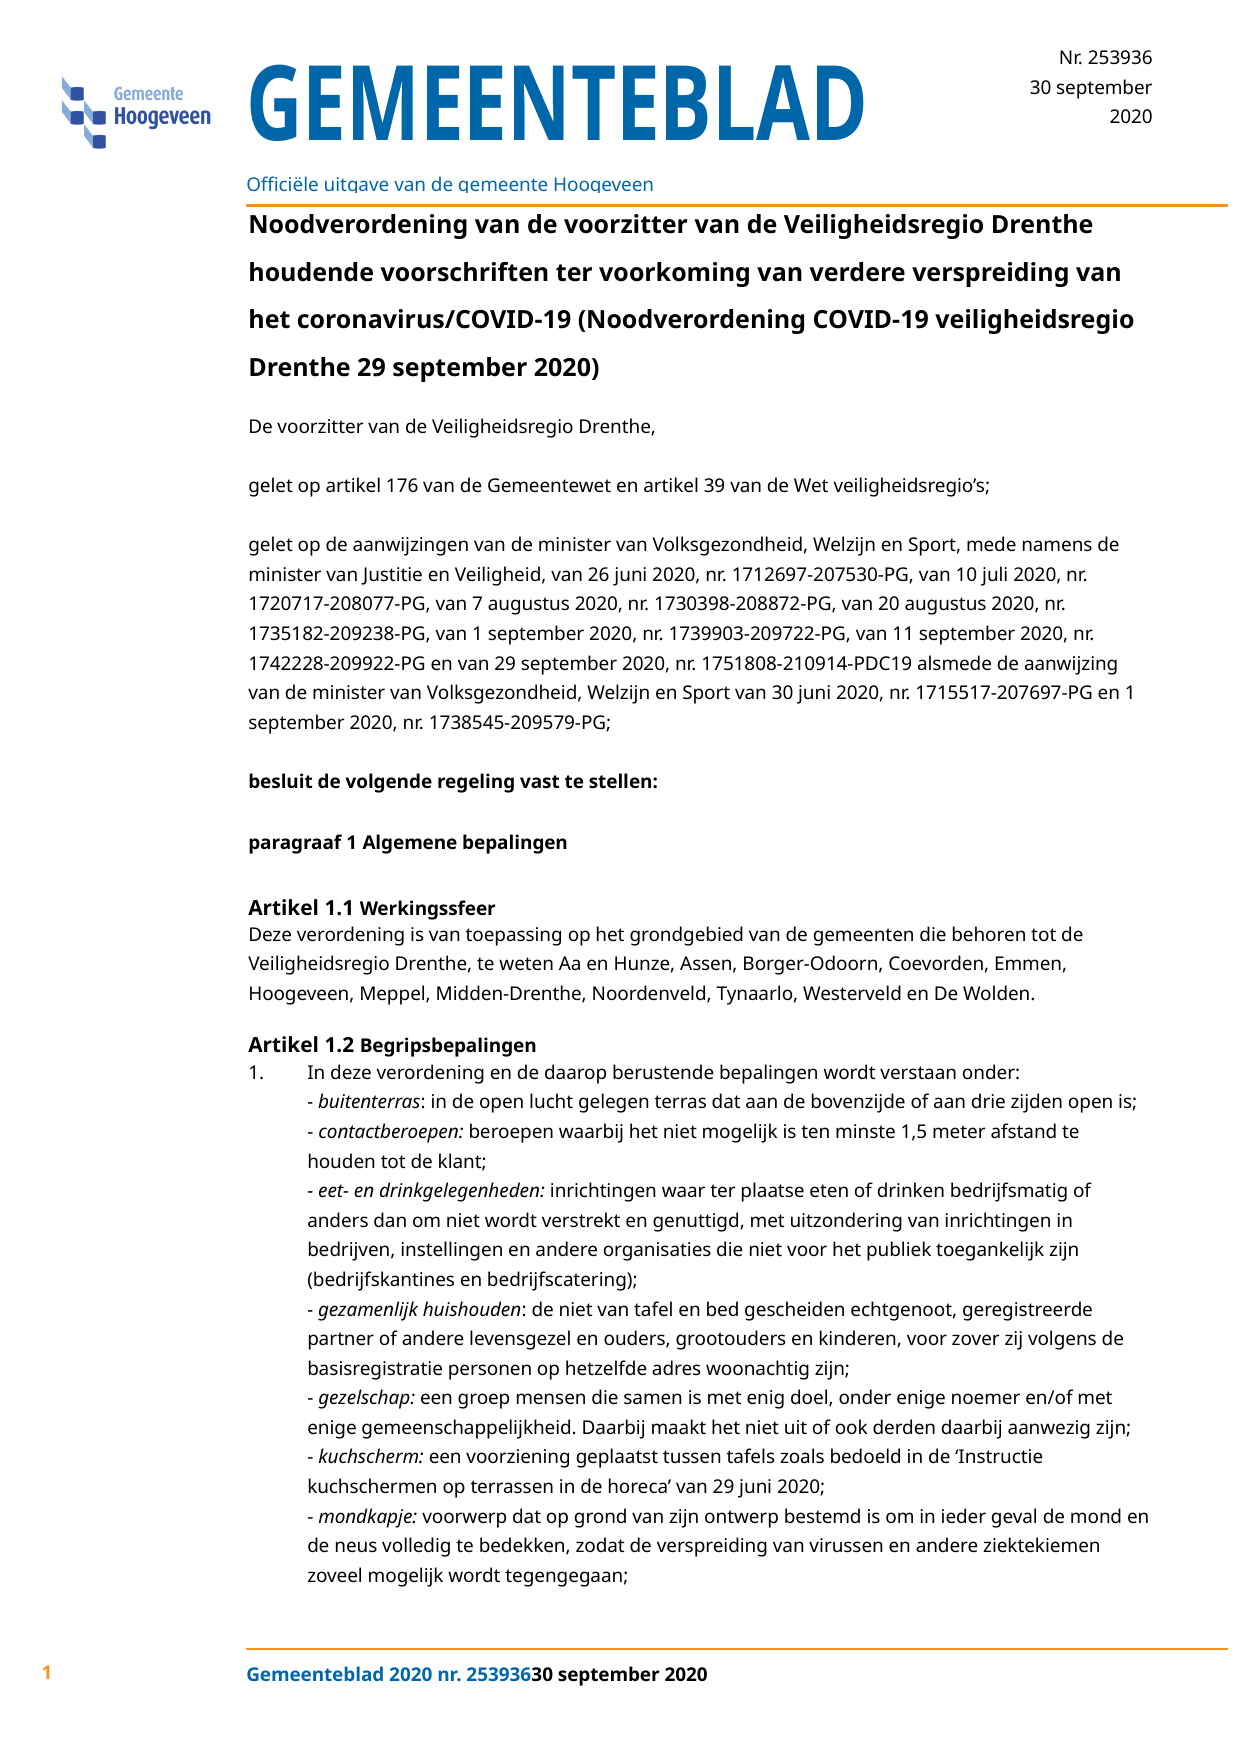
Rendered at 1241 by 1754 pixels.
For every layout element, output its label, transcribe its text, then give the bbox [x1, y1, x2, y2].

text Noodverordening van de voorzitter van de Veiligheidsregio Drenthe houdende voorschriften ter voorkoming van verdere verspreiding van het coronavirus/COVID-19 (Noodverordening COVID-19 veiligheidsregio Drenthe 29 september 2020) [248, 207, 1152, 384]
list - gezamenlijk huishouden: de niet van tafel en bed gescheiden echtgenoot, geregistreerde partner of andere levensgezel en ouders, grootouders en kinderen, voor zover zij volgens de basisregistratie personen op hetzelfde adres woonachtig zijn; [248, 1296, 1152, 1381]
text paragraaf 1 Algemene bepalingen [248, 827, 1152, 856]
text Deze verordening is van toepassing op het grondgebied van de gemeenten die behoren tot de Veiligheidsregio Drenthe, te weten Aa en Hunze, Assen, Borger-Odoorn, Coevorden, Emmen, Hoogeveen, Meppel, Midden-Drenthe, Noordenveld, Tynaarlo, Westerveld en De Wolden. [248, 921, 1152, 1006]
list In deze verordening en de daarop berustende bepalingen wordt verstaan onder: [248, 1059, 1152, 1085]
list - contactberoepen: beroepen waarbij het niet mogelijk is ten minste 1,5 meter afstand te houden tot de klant; [248, 1118, 1152, 1173]
text gelet op artikel 176 van de Gemeentewet en artikel 39 van de Wet veiligheidsregio’s; [248, 472, 1152, 498]
text De voorzitter van de Veiligheidsregio Drenthe, [248, 413, 1152, 439]
text Artikel 1.2 Begripsbepalingen [248, 1031, 1152, 1059]
picture [41, 47, 231, 172]
list - buitenterras: in de open lucht gelegen terras dat aan de bovenzijde of aan drie zijden open is; [248, 1089, 1152, 1114]
text besluit de volgende regeling vast te stellen: [248, 768, 1152, 794]
list - mondkapje: voorwerp dat op grond van zijn ontwerp bestemd is om in ieder geval de mond en de neus volledig te bedekken, zodat de verspreiding van virussen en andere ziektekiemen zoveel mogelijk wordt tegengegaan; [248, 1503, 1152, 1588]
text Artikel 1.1 Werkingssfeer [248, 893, 1152, 921]
list - kuchscherm: een voorziening geplaatst tussen tafels zoals bedoeld in de ‘Instructie kuchschermen op terrassen in de horeca’ van 29 juni 2020; [248, 1444, 1152, 1499]
list - eet- en drinkgelegenheden: inrichtingen waar ter plaatse eten of drinken bedrijfsmatig of anders dan om niet wordt verstrekt en genuttigd, met uitzondering van inrichtingen in bedrijven, instellingen en andere organisaties die niet voor het publiek toegankelijk zijn (bedrijfskantines en bedrijfscatering); [248, 1177, 1152, 1292]
text gelet op de aanwijzingen van de minister van Volksgezondheid, Welzijn en Sport, mede namens de minister van Justitie en Veiligheid, van 26 juni 2020, nr. 1712697-207530-PG, van 10 juli 2020, nr. 1720717-208077-PG, van 7 augustus 2020, nr. 1730398-208872-PG, van 20 augustus 2020, nr. 1735182-209238-PG, van 1 september 2020, nr. 1739903-209722-PG, van 11 september 2020, nr. 1742228-209922-PG en van 29 september 2020, nr. 1751808-210914-PDC19 alsmede de aanwijzing van de minister van Volksgezondheid, Welzijn en Sport van 30 juni 2020, nr. 1715517-207697-PG en 1 september 2020, nr. 1738545-209579-PG; [248, 531, 1152, 735]
list - gezelschap: een groep mensen die samen is met enig doel, onder enige noemer en/of met enige gemeenschappelijkheid. Daarbij maakt het niet uit of ook derden daarbij aanwezig zijn; [248, 1384, 1152, 1440]
